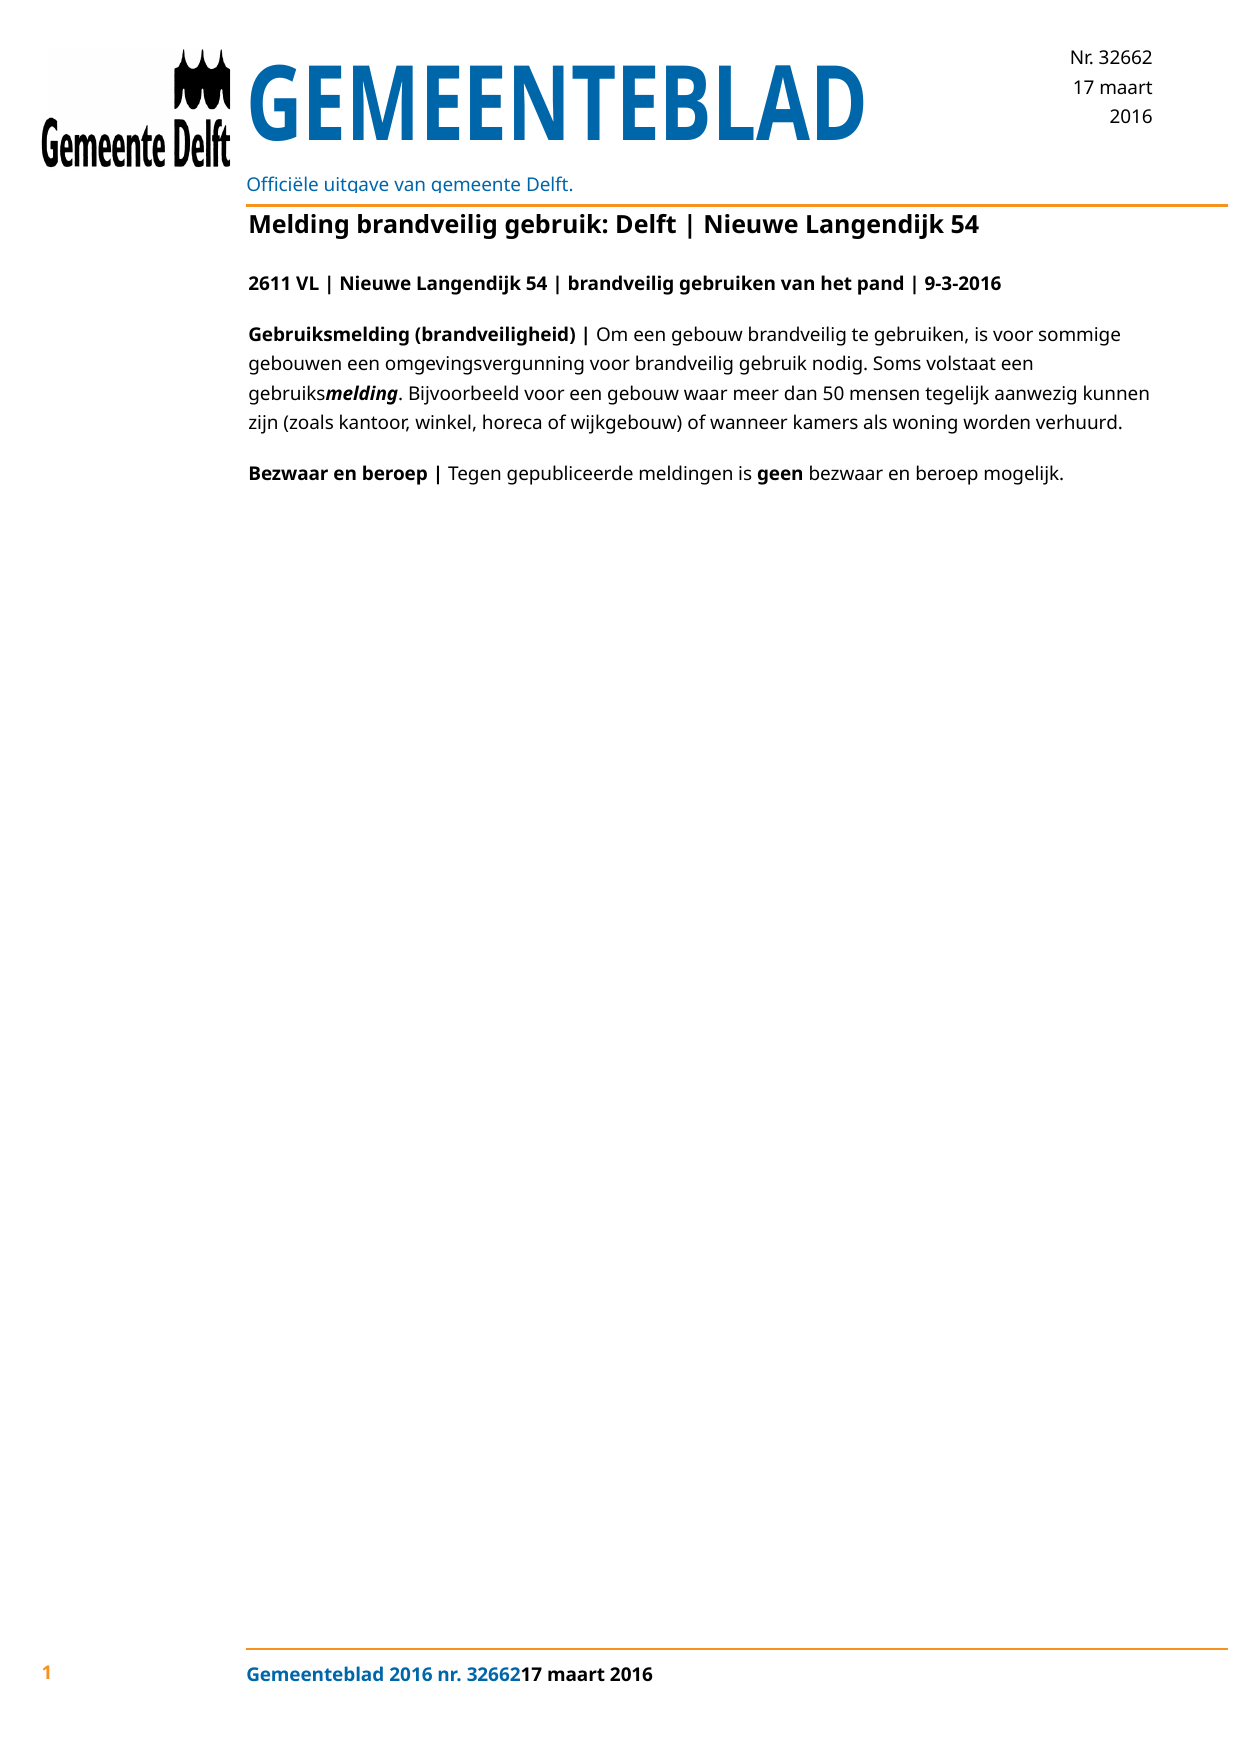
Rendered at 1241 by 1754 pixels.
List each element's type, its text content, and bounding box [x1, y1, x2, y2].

text Melding brandveilig gebruik: Delft | Nieuwe Langendijk 54 [248, 207, 1152, 241]
picture [41, 47, 231, 172]
text Bezwaar en beroep | Tegen gepubliceerde meldingen is geen bezwaar en beroep mogelijk. [248, 460, 1152, 486]
text 2611 VL | Nieuwe Langendijk 54 | brandveilig gebruiken van het pand | 9-3-2016 [248, 270, 1152, 296]
text Gebruiksmelding (brandveiligheid) | Om een gebouw brandveilig te gebruiken, is voor sommige gebouwen een omgevingsvergunning voor brandveilig gebruik nodig. Soms volstaat een gebruiksmelding. Bijvoorbeeld voor een gebouw waar meer dan 50 mensen tegelijk aanwezig kunnen zijn (zoals kantoor, winkel, horeca of wijkgebouw) of wanneer kamers als woning worden verhuurd. [248, 321, 1152, 435]
